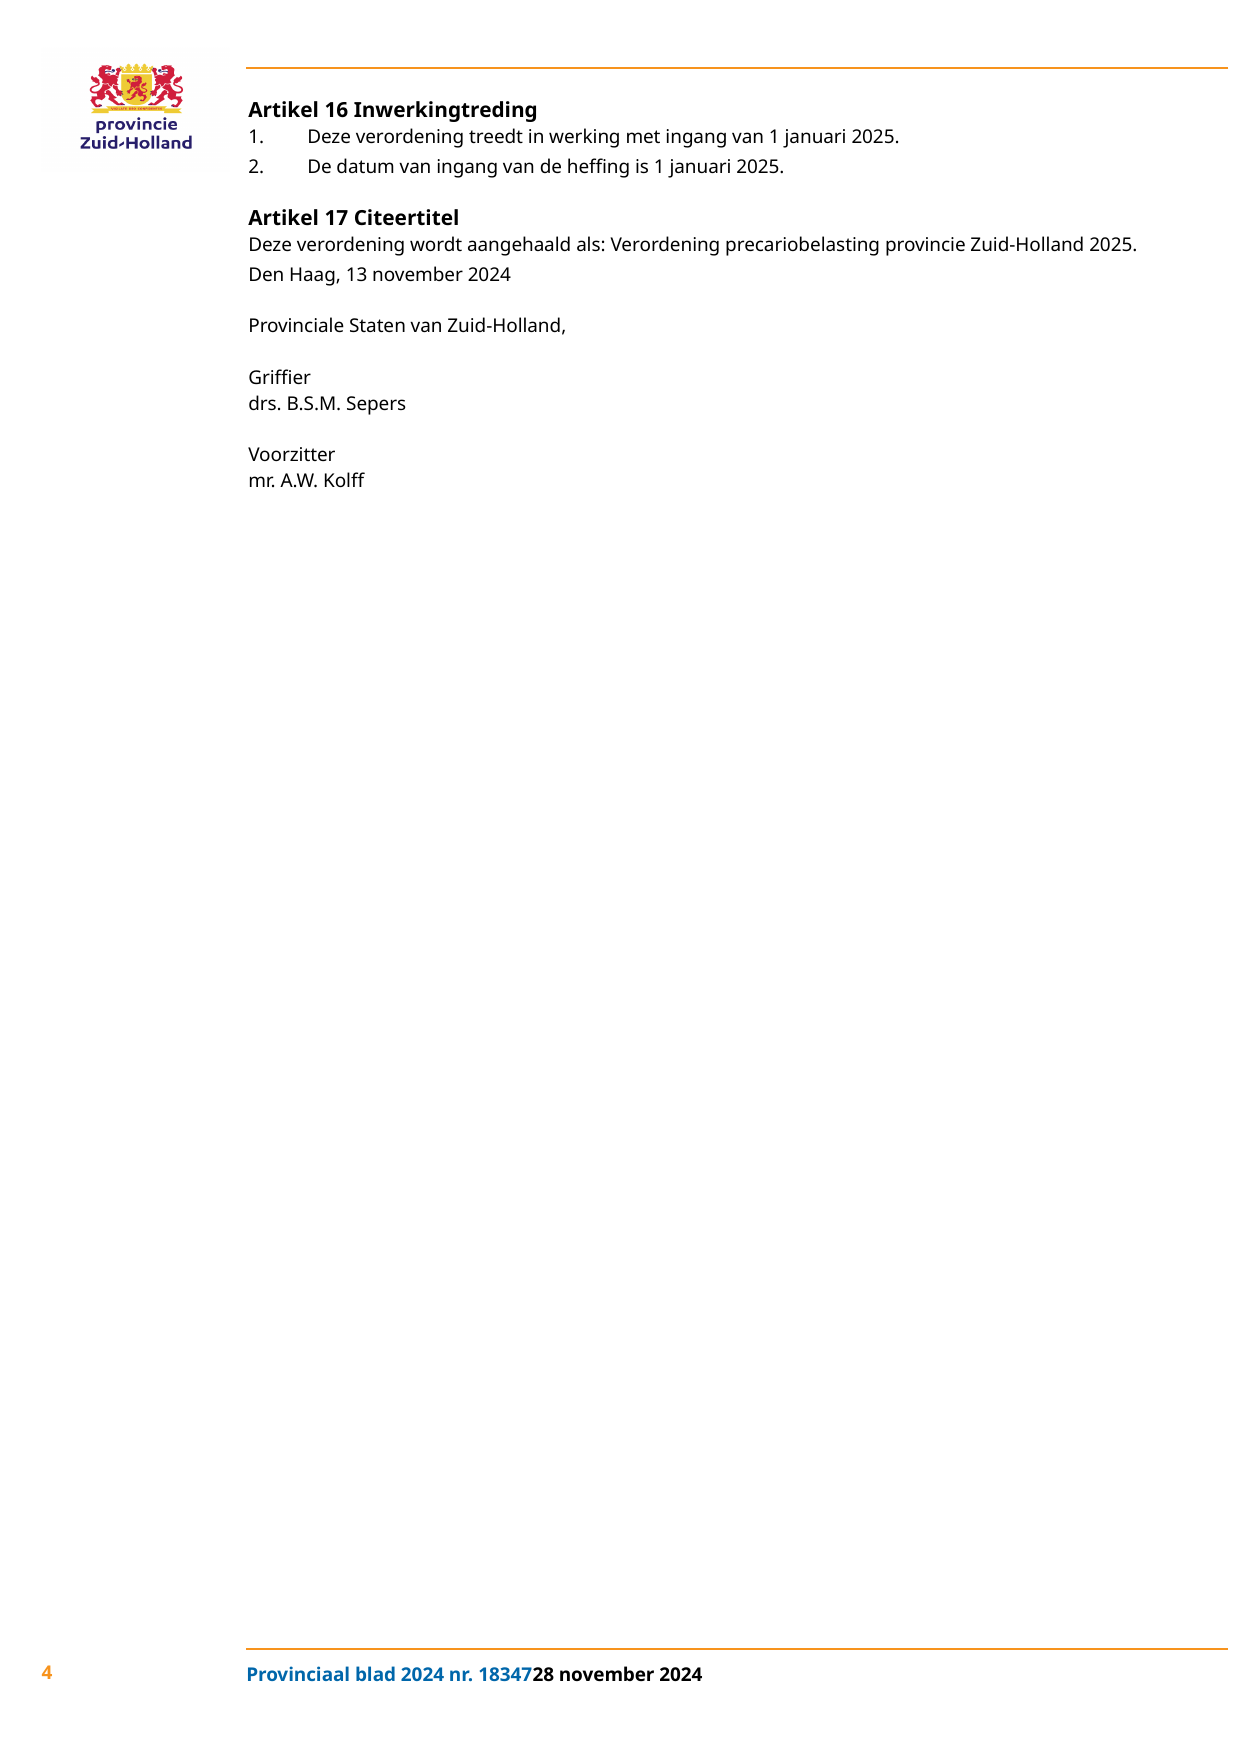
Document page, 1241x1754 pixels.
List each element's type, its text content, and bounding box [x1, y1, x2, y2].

list De datum van ingang van de heffing is 1 januari 2025. [248, 153, 1152, 178]
text Deze verordening wordt aangehaald als: Verordening precariobelasting provincie Zuid-Holland 2025. [248, 232, 1152, 257]
text Artikel 16 Inwerkingtreding [248, 95, 1152, 123]
text Provinciale Staten van Zuid-Holland, [248, 313, 1152, 338]
list Deze verordening treedt in werking met ingang van 1 januari 2025. [248, 123, 1152, 149]
text drs. B.S.M. Sepers [248, 390, 1152, 416]
text Den Haag, 13 november 2024 [248, 261, 1152, 287]
text Griffier [248, 364, 1152, 390]
text Voorzitter [248, 441, 1152, 467]
picture [41, 47, 231, 172]
text Artikel 17 Citeertitel [248, 203, 1152, 232]
text mr. A.W. Kolff [248, 467, 1152, 493]
